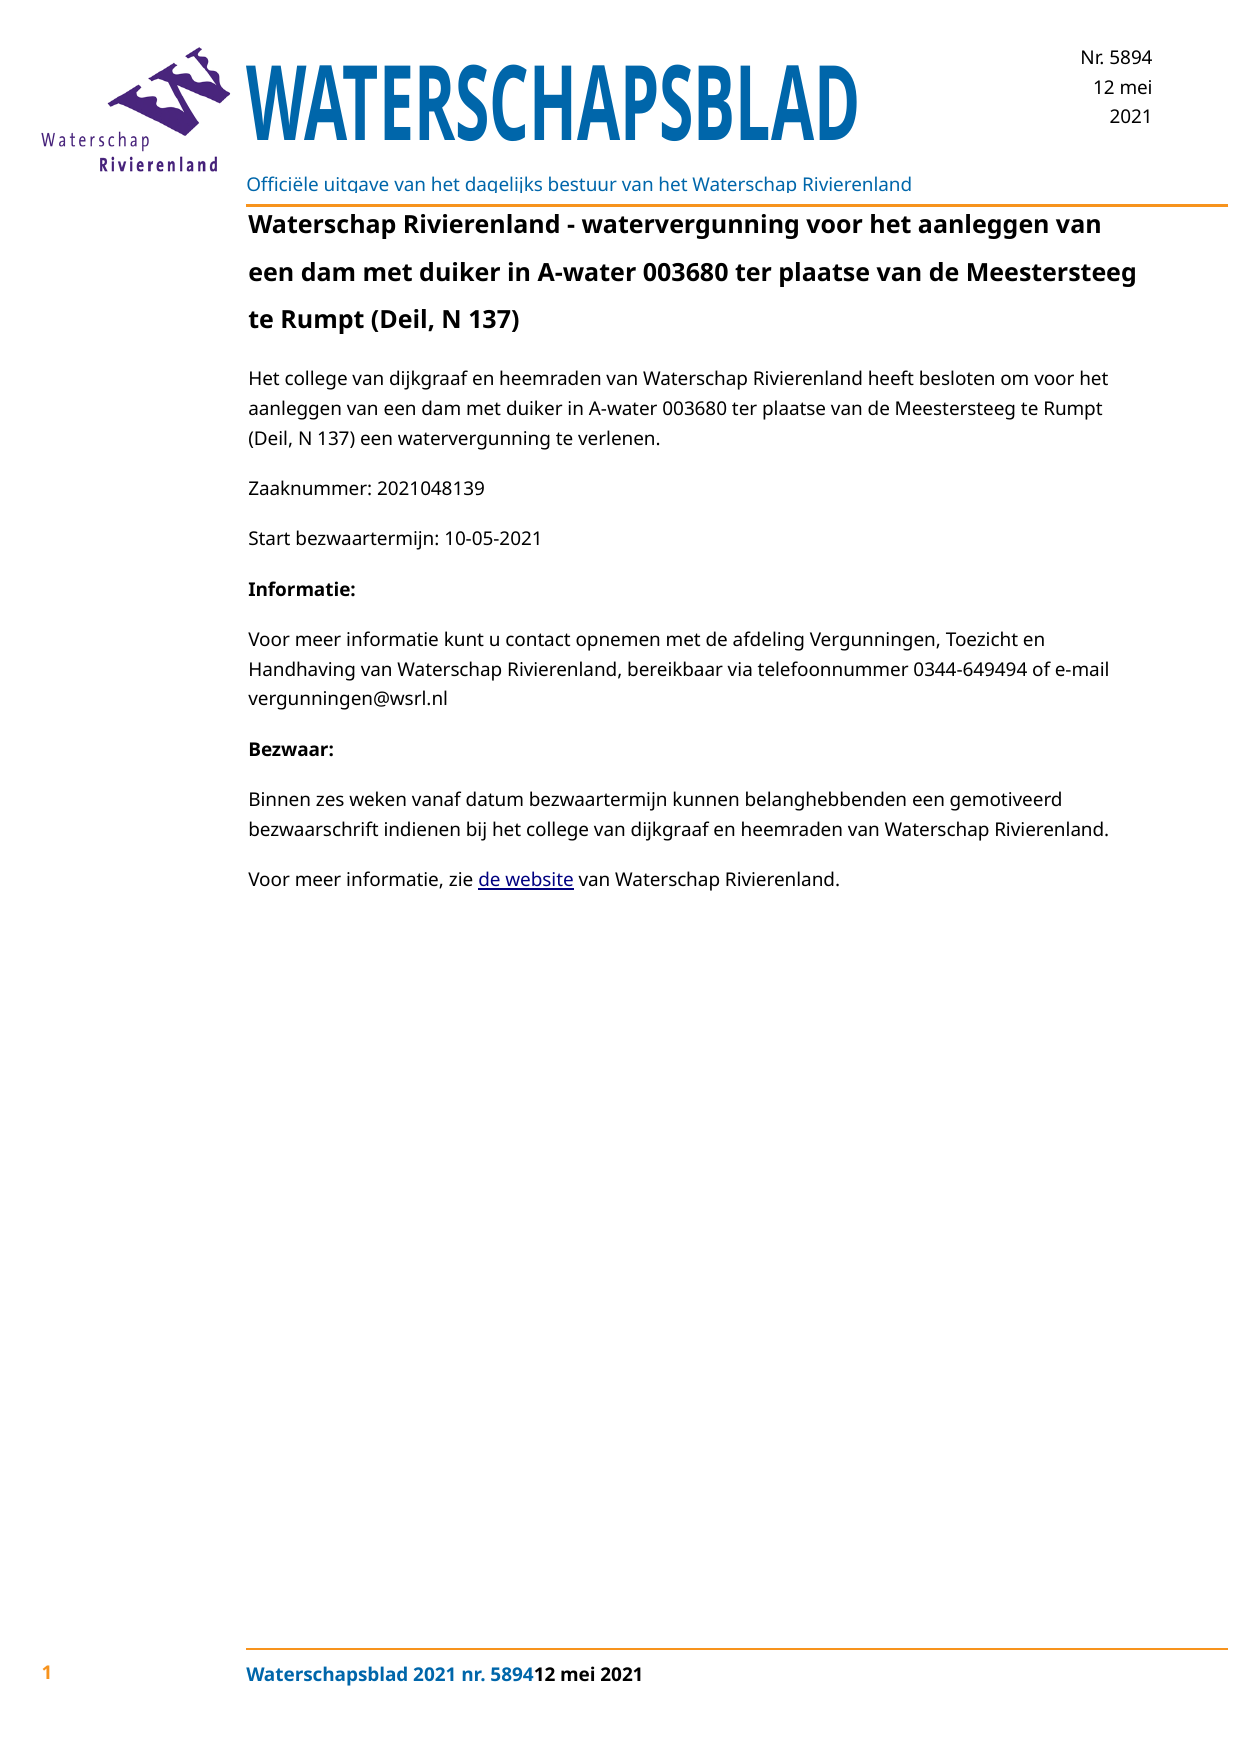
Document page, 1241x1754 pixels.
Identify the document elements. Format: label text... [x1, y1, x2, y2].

text Informatie: [248, 576, 1152, 602]
picture [41, 47, 231, 172]
text Het college van dijkgraaf en heemraden van Waterschap Rivierenland heeft besloten om voor het aanleggen van een dam met duiker in A-water 003680 ter plaatse van de Meestersteeg te Rumpt (Deil, N 137) een watervergunning te verlenen. [248, 366, 1152, 450]
text Start bezwaartermijn: 10-05-2021 [248, 526, 1152, 551]
text Waterschap Rivierenland - watervergunning voor het aanleggen van een dam met duiker in A-water 003680 ter plaatse van de Meestersteeg te Rumpt (Deil, N 137) [248, 207, 1152, 336]
text Binnen zes weken vanaf datum bezwaartermijn kunnen belanghebbenden een gemotiveerd bezwaarschrift indienen bij het college van dijkgraaf en heemraden van Waterschap Rivierenland. [248, 786, 1152, 842]
text Voor meer informatie, zie de website van Waterschap Rivierenland. [248, 866, 1152, 892]
text Voor meer informatie kunt u contact opnemen met de afdeling Vergunningen, Toezicht en Handhaving van Waterschap Rivierenland, bereikbaar via telefoonnummer 0344-649494 of e-mail vergunningen@wsrl.nl [248, 626, 1152, 711]
text Zaaknummer: 2021048139 [248, 475, 1152, 501]
text Bezwaar: [248, 736, 1152, 762]
